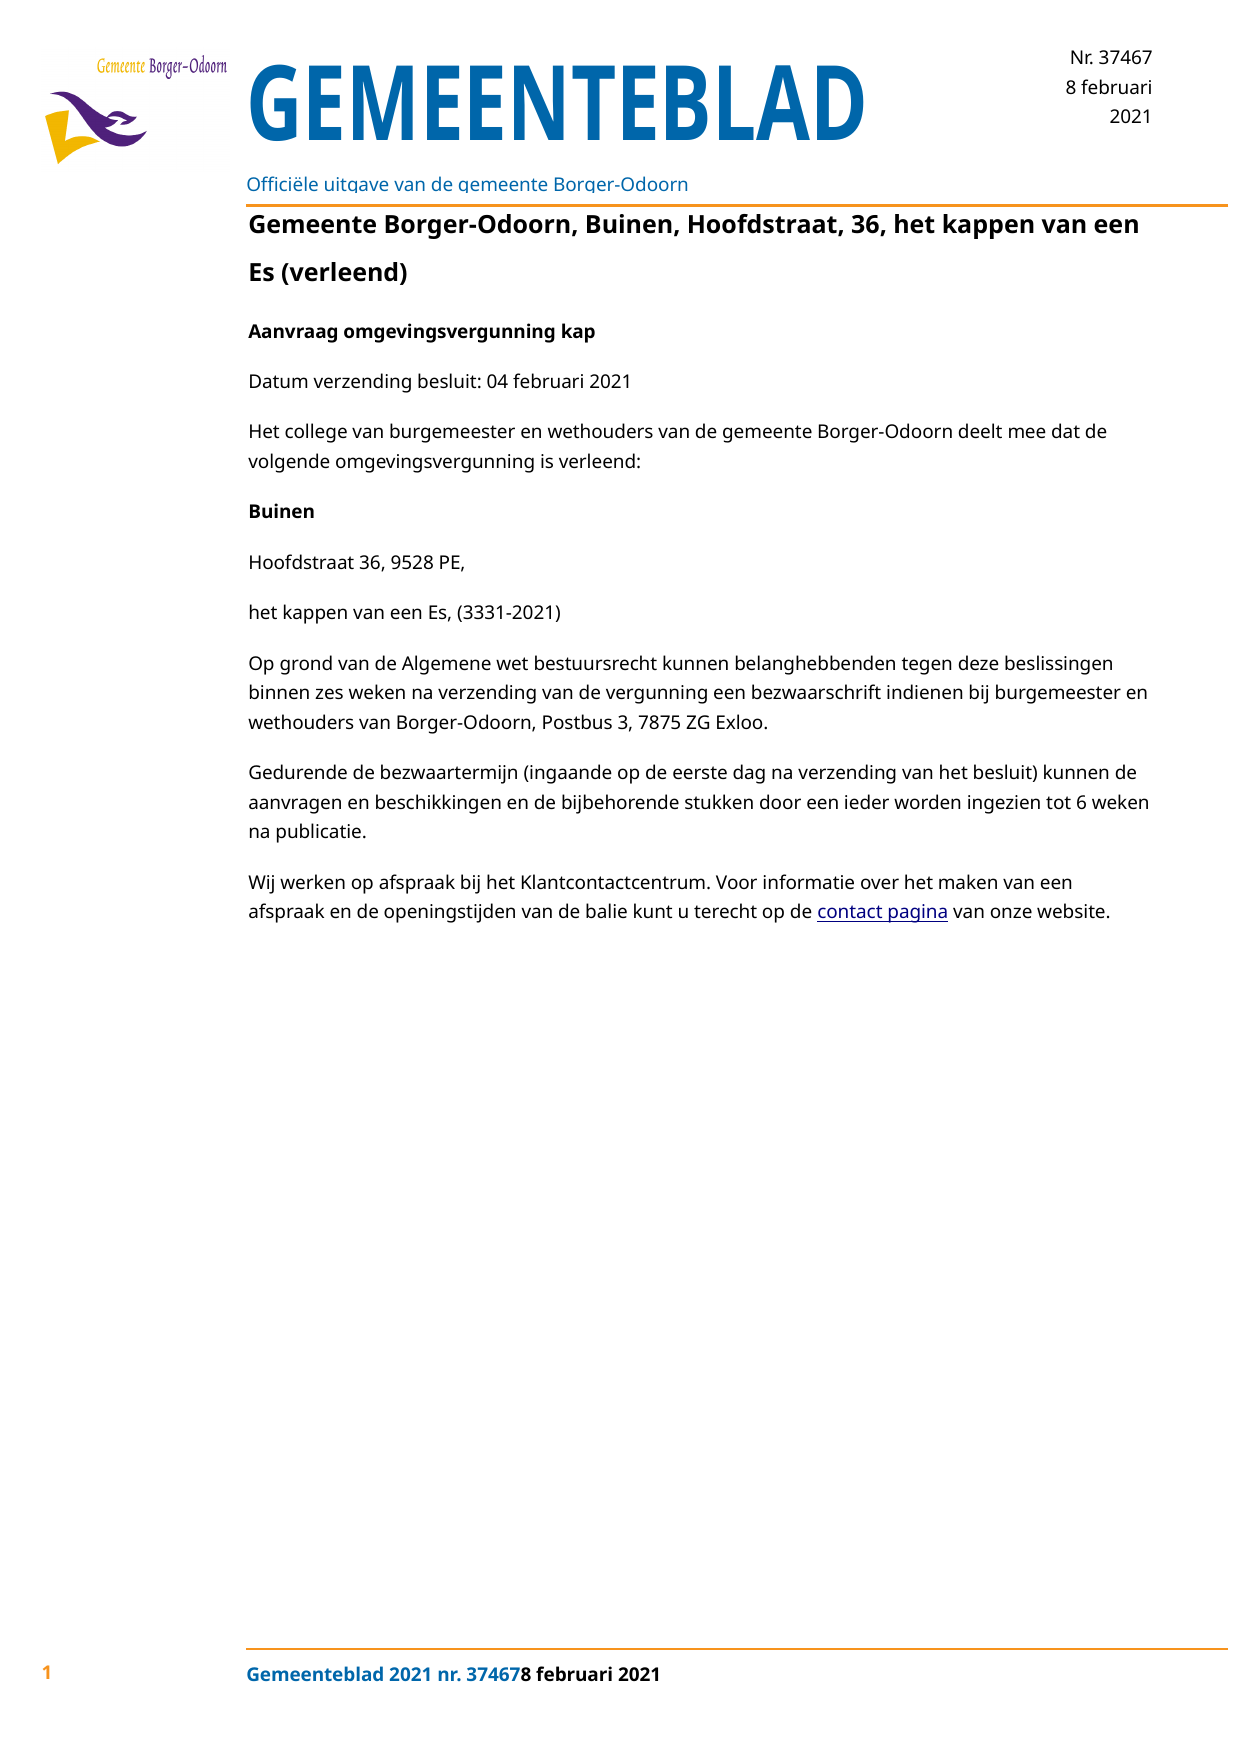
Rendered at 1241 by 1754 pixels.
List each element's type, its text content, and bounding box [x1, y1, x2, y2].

text Gedurende de bezwaartermijn (ingaande op de eerste dag na verzending van het besluit) kunnen de aanvragen en beschikkingen en de bijbehorende stukken door een ieder worden ingezien tot 6 weken na publicatie. [248, 759, 1152, 844]
text Wij werken op afspraak bij het Klantcontactcentrum. Voor informatie over het maken van een afspraak en de openingstijden van de balie kunt u terecht op de contact pagina van onze website. [248, 869, 1152, 924]
text Op grond van de Algemene wet bestuursrecht kunnen belanghebbenden tegen deze beslissingen binnen zes weken na verzending van de vergunning een bezwaarschrift indienen bij burgemeester en wethouders van Borger-Odoorn, Postbus 3, 7875 ZG Exloo. [248, 650, 1152, 735]
picture [41, 47, 231, 172]
text Aanvraag omgevingsvergunning kap [248, 318, 1152, 344]
text Het college van burgemeester en wethouders van de gemeente Borger-Odoorn deelt mee dat de volgende omgevingsvergunning is verleend: [248, 419, 1152, 474]
text Hoofdstraat 36, 9528 PE, [248, 549, 1152, 575]
text Gemeente Borger-Odoorn, Buinen, Hoofdstraat, 36, het kappen van een Es (verleend) [248, 207, 1152, 288]
text het kappen van een Es, (3331-2021) [248, 599, 1152, 625]
text Datum verzending besluit: 04 februari 2021 [248, 368, 1152, 394]
text Buinen [248, 499, 1152, 524]
